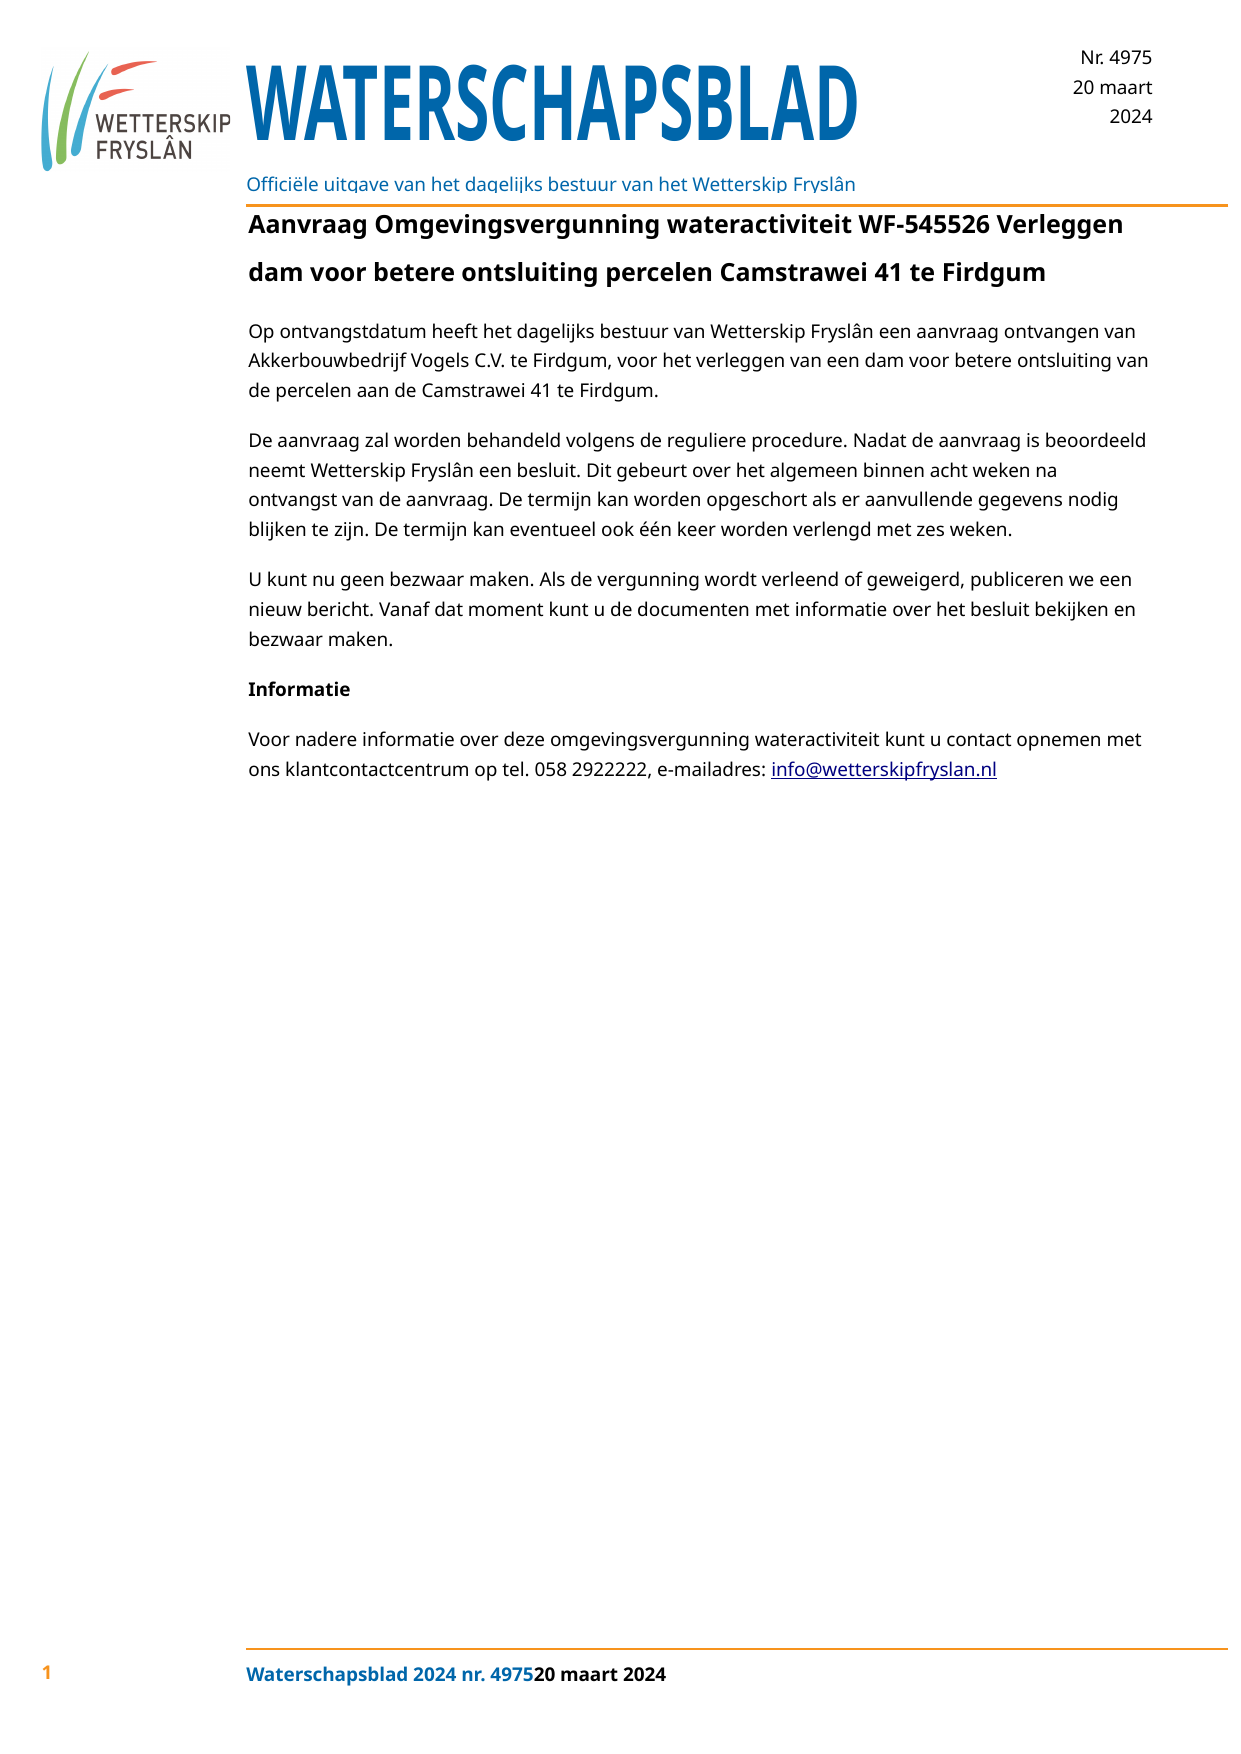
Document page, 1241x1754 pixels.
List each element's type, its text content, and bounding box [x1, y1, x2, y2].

text Informatie [248, 676, 1152, 702]
text U kunt nu geen bezwaar maken. Als de vergunning wordt verleend of geweigerd, publiceren we een nieuw bericht. Vanaf dat moment kunt u de documenten met informatie over het besluit bekijken en bezwaar maken. [248, 567, 1152, 652]
text Op ontvangstdatum heeft het dagelijks bestuur van Wetterskip Fryslân een aanvraag ontvangen van Akkerbouwbedrijf Vogels C.V. te Firdgum, voor het verleggen van een dam voor betere ontsluiting van de percelen aan de Camstrawei 41 te Firdgum. [248, 318, 1152, 403]
text Voor nadere informatie over deze omgevingsvergunning wateractiviteit kunt u contact opnemen met ons klantcontactcentrum op tel. 058 2922222, e-mailadres: info@wetterskipfryslan.nl [248, 727, 1152, 782]
picture [41, 47, 231, 172]
text De aanvraag zal worden behandeld volgens de reguliere procedure. Nadat de aanvraag is beoordeeld neemt Wetterskip Fryslân een besluit. Dit gebeurt over het algemeen binnen acht weken na ontvangst van de aanvraag. De termijn kan worden opgeschort als er aanvullende gegevens nodig blijken te zijn. De termijn kan eventueel ook één keer worden verlengd met zes weken. [248, 427, 1152, 542]
text Aanvraag Omgevingsvergunning wateractiviteit WF-545526 Verleggen dam voor betere ontsluiting percelen Camstrawei 41 te Firdgum [248, 207, 1152, 288]
